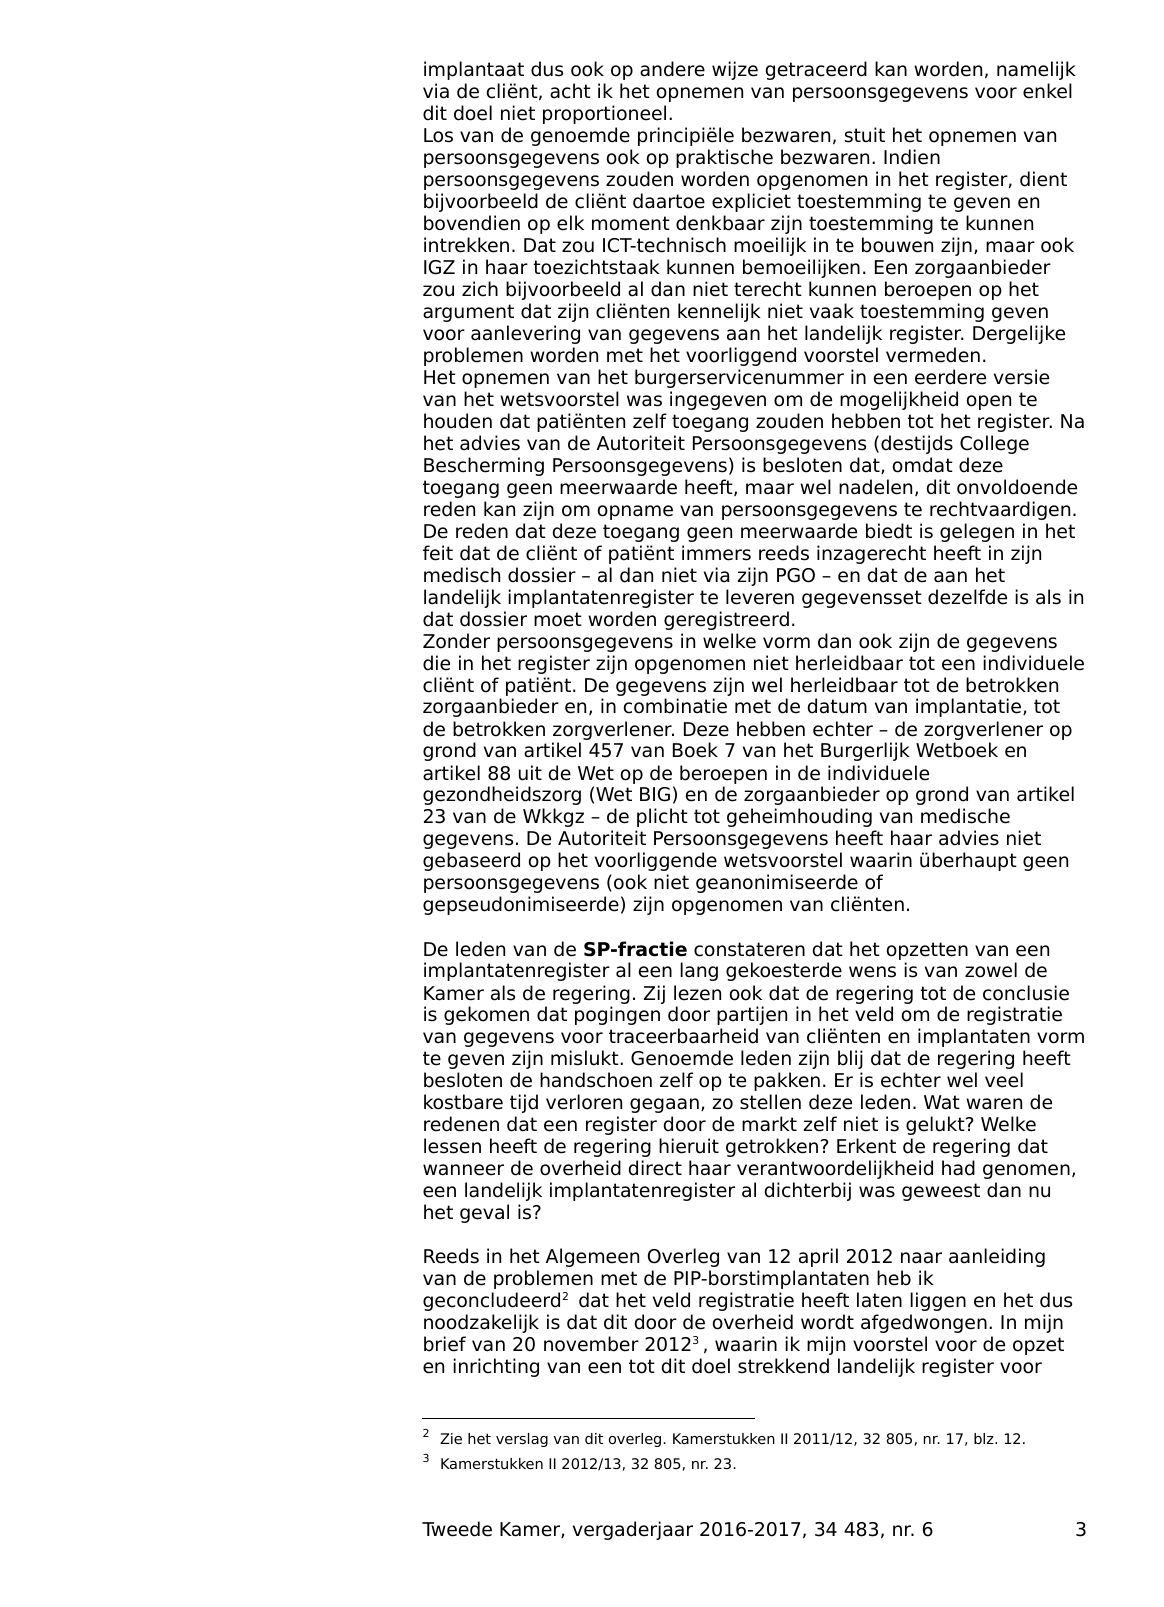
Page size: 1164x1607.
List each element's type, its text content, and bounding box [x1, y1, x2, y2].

text Het opnemen van het burgerservicenummer in een eerdere versie van het wetsvoorstel was ingegeven om de mogelijkheid open te houden dat patiënten zelf toegang zouden hebben tot het register. Na het advies van de Autoriteit Persoonsgegevens (destijds College Bescherming Persoonsgegevens) is besloten dat, omdat deze toegang geen meerwaarde heeft, maar wel nadelen, dit onvoldoende reden kan zijn om opname van persoonsgegevens te rechtvaardigen. De reden dat deze toegang geen meerwaarde biedt is gelegen in het feit dat de cliënt of patiënt immers reeds inzagerecht heeft in zijn medisch dossier – al dan niet via zijn PGO – en dat de aan het landelijk implantatenregister te leveren gegevensset dezelfde is als in dat dossier moet worden geregistreerd. [422, 367, 1087, 631]
text Zie het verslag van dit overleg. Kamerstukken II 2011/12, 32 805, nr. 17, blz. 12. [422, 1427, 1087, 1449]
text Zonder persoonsgegevens in welke vorm dan ook zijn de gegevens die in het register zijn opgenomen niet herleidbaar tot een individuele cliënt of patiënt. De gegevens zijn wel herleidbaar tot de betrokken zorgaanbieder en, in combinatie met de datum van implantatie, tot de betrokken zorgverlener. Deze hebben echter – de zorgverlener op grond van artikel 457 van Boek 7 van het Burgerlijk Wetboek en artikel 88 uit de Wet op de beroepen in de individuele gezondheidszorg (Wet BIG) en de zorgaanbieder op grond van artikel 23 van de Wkkgz – de plicht tot geheimhouding van medische gegevens. De Autoriteit Persoonsgegevens heeft haar advies niet gebaseerd op het voorliggende wetsvoorstel waarin überhaupt geen persoonsgegevens (ook niet geanonimiseerde of gepseudonimiseerde) zijn opgenomen van cliënten. [422, 631, 1087, 916]
text Kamerstukken II 2012/13, 32 805, nr. 23. [422, 1452, 1087, 1474]
text De leden van de SP-fractie constateren dat het opzetten van een implantatenregister al een lang gekoesterde wens is van zowel de Kamer als de regering. Zij lezen ook dat de regering tot de conclusie is gekomen dat pogingen door partijen in het veld om de registratie van gegevens voor traceerbaarheid van cliënten en implantaten vorm te geven zijn mislukt. Genoemde leden zijn blij dat de regering heeft besloten de handschoen zelf op te pakken. Er is echter wel veel kostbare tijd verloren gegaan, zo stellen deze leden. Wat waren de redenen dat een register door de markt zelf niet is gelukt? Welke lessen heeft de regering hieruit getrokken? Erkent de regering dat wanneer de overheid direct haar verantwoordelijkheid had genomen, een landelijk implantatenregister al dichterbij was geweest dan nu het geval is? [422, 938, 1087, 1224]
text implantaat dus ook op andere wijze getraceerd kan worden, namelijk via de cliënt, acht ik het opnemen van persoonsgegevens voor enkel dit doel niet proportioneel. [422, 59, 1087, 125]
text Los van de genoemde principiële bezwaren, stuit het opnemen van persoonsgegevens ook op praktische bezwaren. Indien persoonsgegevens zouden worden opgenomen in het register, dient bijvoorbeeld de cliënt daartoe expliciet toestemming te geven en bovendien op elk moment denkbaar zijn toestemming te kunnen intrekken. Dat zou ICT-technisch moeilijk in te bouwen zijn, maar ook IGZ in haar toezichtstaak kunnen bemoeilijken. Een zorgaanbieder zou zich bijvoorbeeld al dan niet terecht kunnen beroepen op het argument dat zijn cliënten kennelijk niet vaak toestemming geven voor aanlevering van gegevens aan het landelijk register. Dergelijke problemen worden met het voorliggend voorstel vermeden. [422, 125, 1087, 367]
text Reeds in het Algemeen Overleg van 12 april 2012 naar aanleiding van de problemen met de PIP-borstimplantaten heb ik geconcludeerd dat het veld registratie heeft laten liggen en het dus noodzakelijk is dat dit door de overheid wordt afgedwongen. In mijn brief van 20 november 2012, waarin ik mijn voorstel voor de opzet en inrichting van een tot dit doel strekkend landelijk register voor [422, 1246, 1087, 1378]
